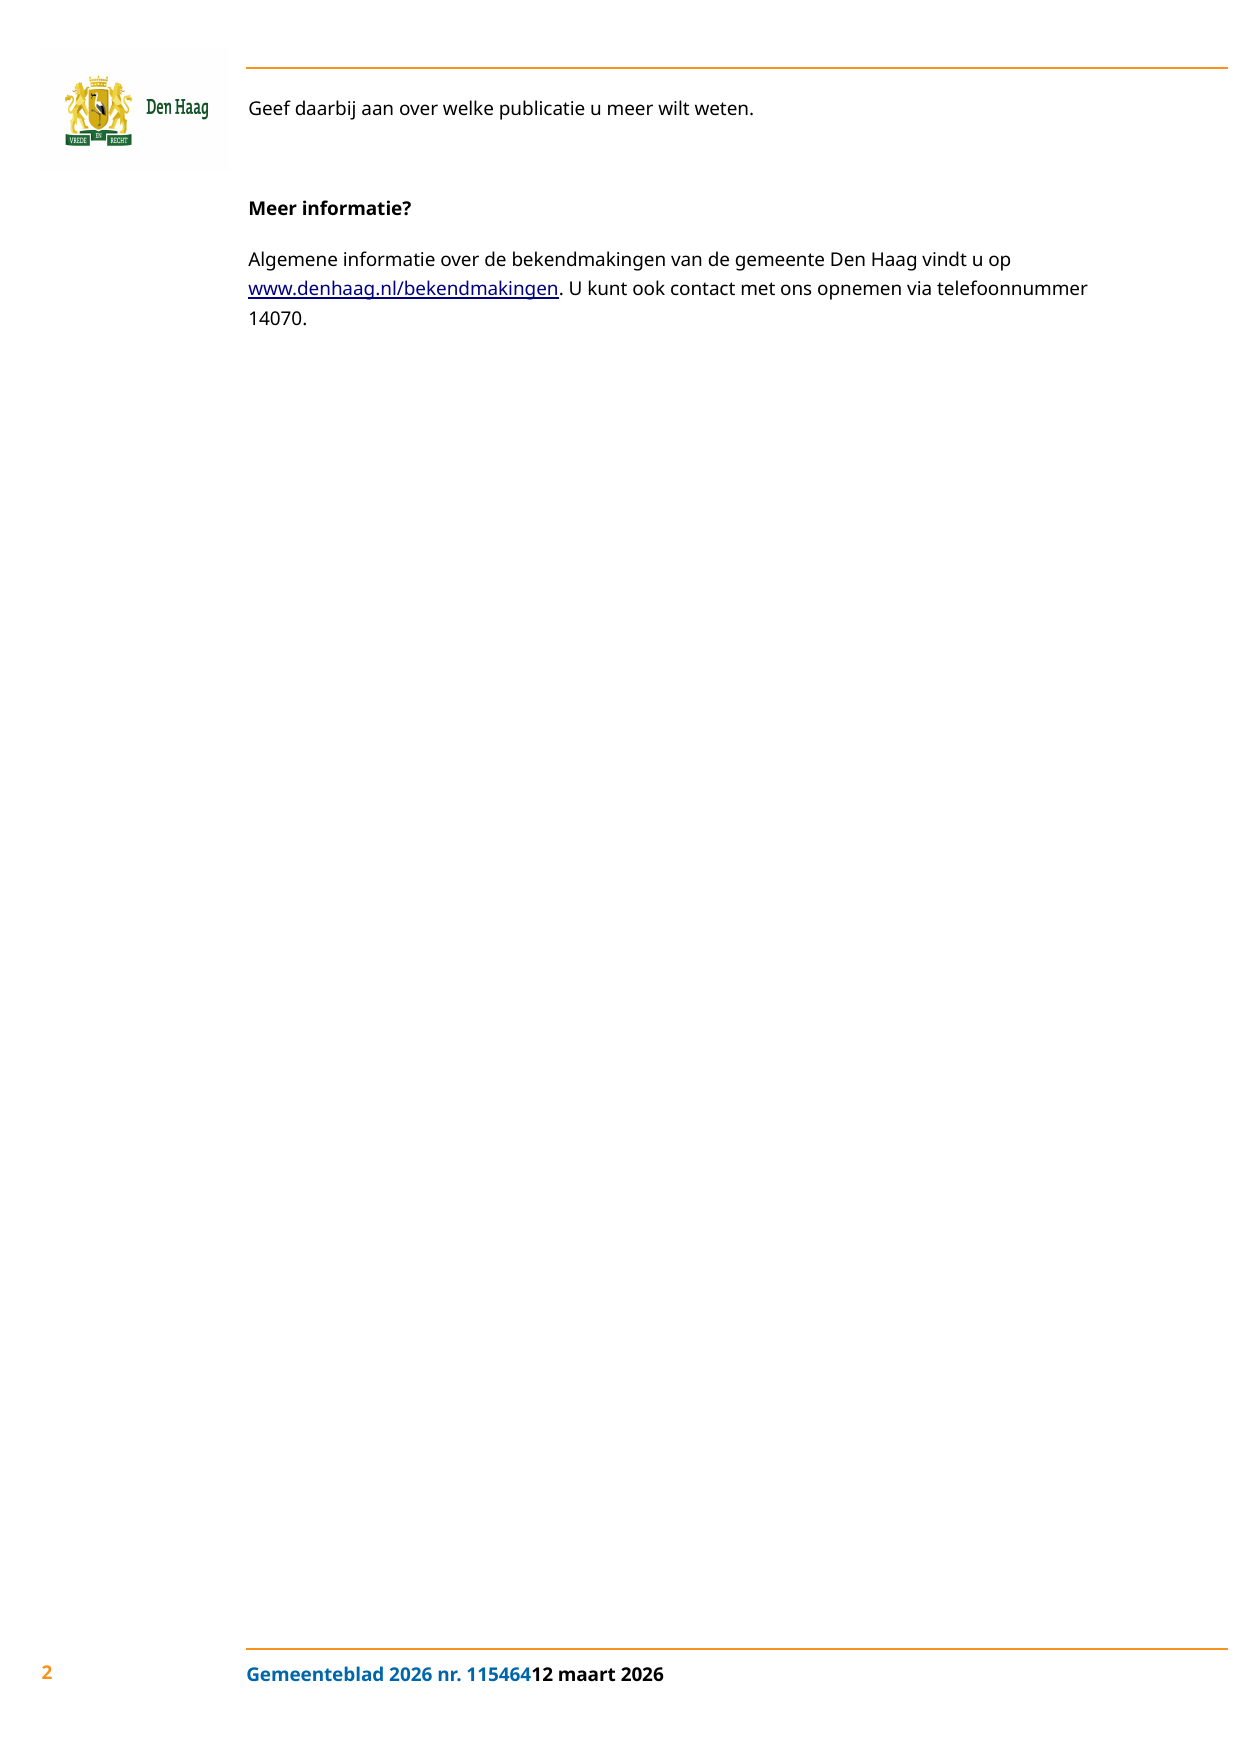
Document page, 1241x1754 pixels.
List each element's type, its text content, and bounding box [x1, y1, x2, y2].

picture [41, 47, 231, 172]
text Algemene informatie over de bekendmakingen van de gemeente Den Haag vindt u op www.denhaag.nl/bekendmakingen. U kunt ook contact met ons opnemen via telefoonnummer 14070. [248, 246, 1152, 331]
text Meer informatie? [248, 196, 1152, 221]
text Geef daarbij aan over welke publicatie u meer wilt weten. [248, 95, 1152, 121]
